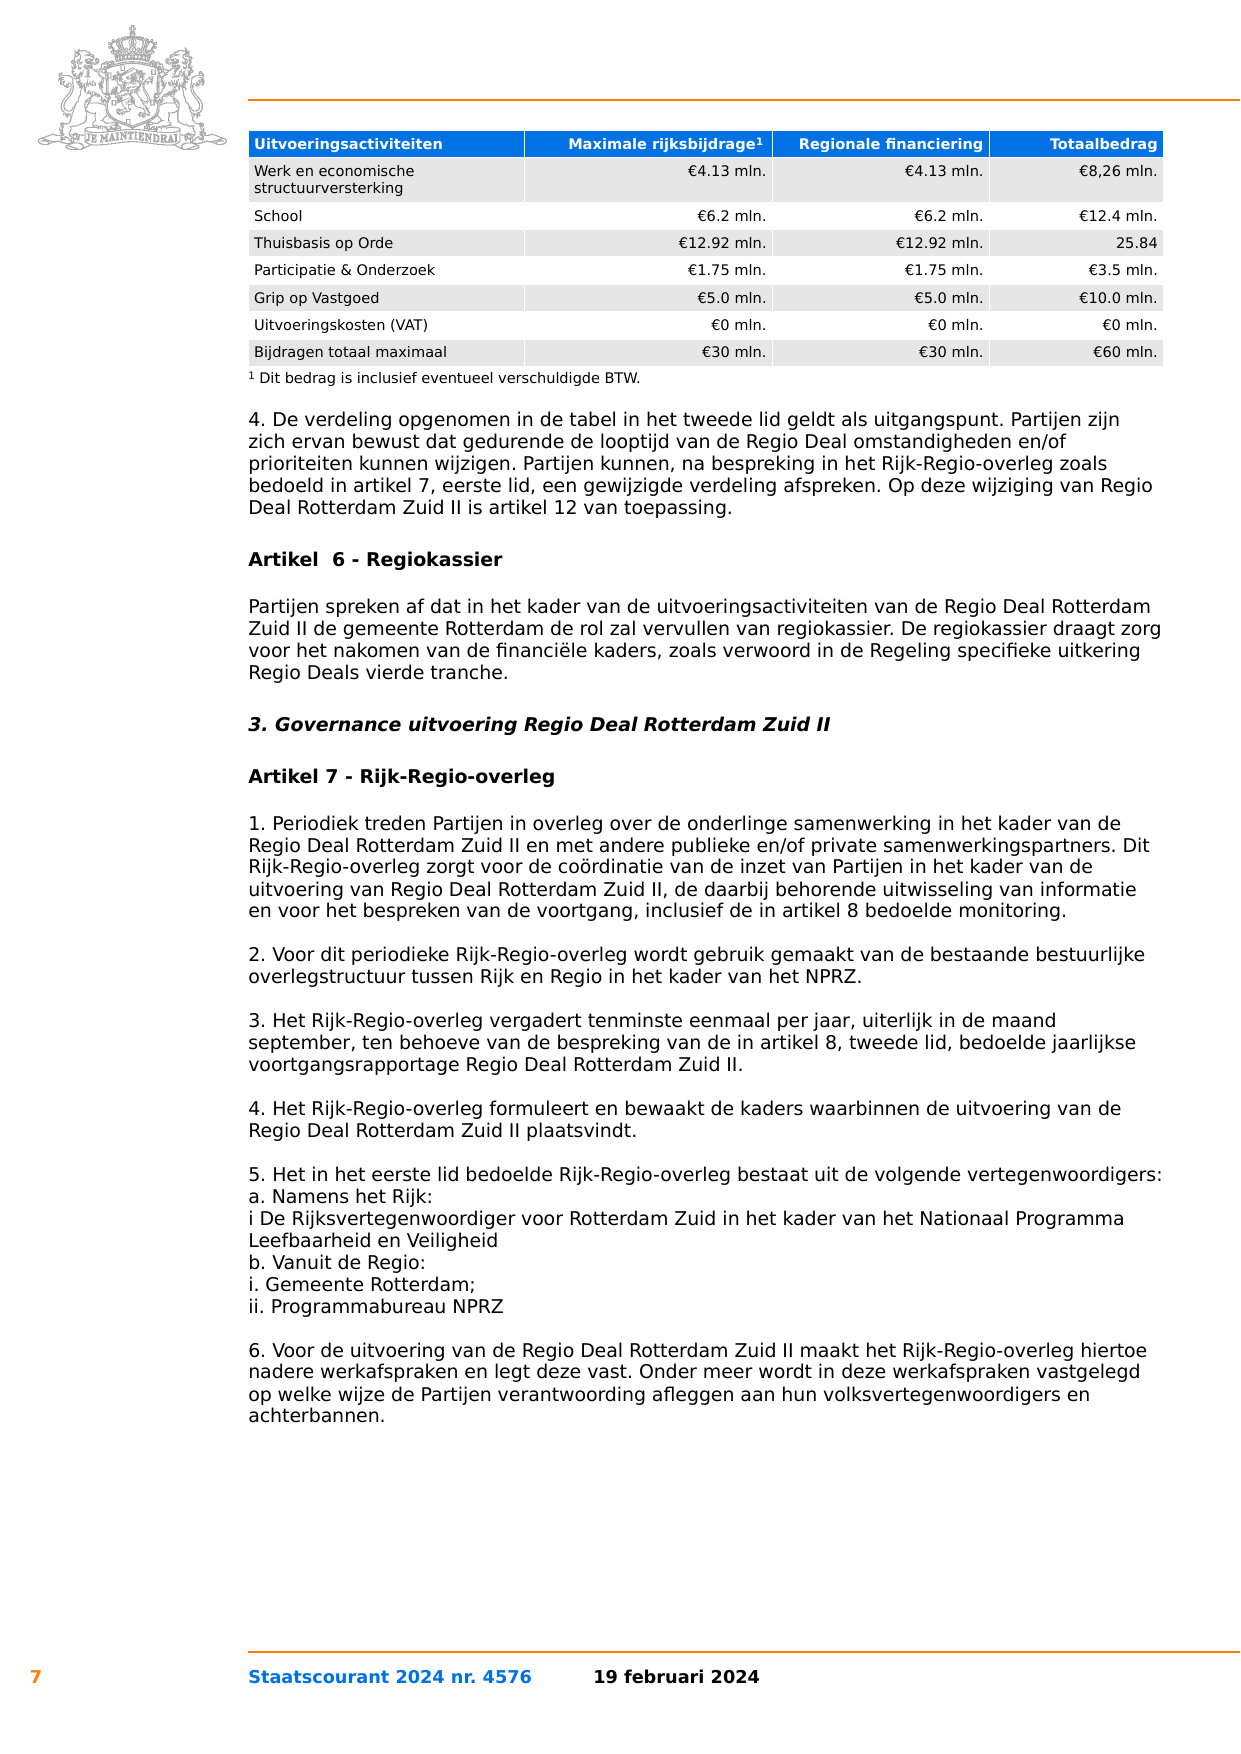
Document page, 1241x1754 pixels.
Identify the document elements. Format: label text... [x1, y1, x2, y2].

table_cell Participatie & Onderzoek [249, 258, 524, 284]
table_cell €0 mln. [990, 312, 1163, 339]
table_cell €5.0 mln. [773, 285, 989, 311]
table_cell €12.4 mln. [990, 203, 1163, 229]
table_cell €30 mln. [525, 340, 772, 366]
text 5. Het in het eerste lid bedoelde Rijk-Regio-overleg bestaat uit de volgende vertegenwoordigers: [248, 1164, 1163, 1186]
table_header Maximale rijksbijdrage1 [525, 131, 772, 157]
table_cell €8,26 mln. [990, 158, 1163, 202]
table_cell €5.0 mln. [525, 285, 772, 311]
table_cell €1.75 mln. [525, 258, 772, 284]
text i De Rijksvertegenwoordiger voor Rotterdam Zuid in het kader van het Nationaal Programma Leefbaarheid en Veiligheid [248, 1208, 1163, 1252]
table_cell €60 mln. [990, 340, 1163, 366]
subtitle Artikel 6 - Regiokassier [248, 549, 1163, 571]
table_cell €1.75 mln. [773, 258, 989, 284]
table_cell €0 mln. [525, 312, 772, 339]
text b. Vanuit de Regio: [248, 1252, 1163, 1274]
picture [38, 25, 227, 150]
table_cell €4.13 mln. [525, 158, 772, 202]
text 6. Voor de uitvoering van de Regio Deal Rotterdam Zuid II maakt het Rijk-Regio-overleg hiertoe nadere werkafspraken en legt deze vast. Onder meer wordt in deze werkafspraken vastgelegd op welke wijze de Partijen verantwoording afleggen aan hun volksvertegenwoordigers en achterbannen. [248, 1339, 1163, 1427]
text 4. Het Rijk-Regio-overleg formuleert en bewaakt de kaders waarbinnen de uitvoering van de Regio Deal Rotterdam Zuid II plaatsvindt. [248, 1098, 1163, 1142]
text ii. Programmabureau NPRZ [248, 1296, 1163, 1318]
subtitle Artikel 7 - Rijk-Regio-overleg [248, 766, 1163, 787]
table_cell Grip op Vastgoed [249, 285, 524, 311]
table_cell €30 mln. [773, 340, 989, 366]
text i. Gemeente Rotterdam; [248, 1274, 1163, 1296]
table_cell Uitvoeringskosten (VAT) [249, 312, 524, 339]
table_cell 25.84 [990, 230, 1163, 256]
table_header Regionale financiering [773, 131, 989, 157]
table_cell €10.0 mln. [990, 285, 1163, 311]
table_cell €3.5 mln. [990, 258, 1163, 284]
text Partijen spreken af dat in het kader van de uitvoeringsactiviteiten van de Regio Deal Rotterdam Zuid II de gemeente Rotterdam de rol zal vervullen van regiokassier. De regiokassier draagt zorg voor het nakomen van de financiële kaders, zoals verwoord in de Regeling specifieke uitkering Regio Deals vierde tranche. [248, 596, 1163, 683]
text a. Namens het Rijk: [248, 1186, 1163, 1208]
text 1. Periodiek treden Partijen in overleg over de onderlinge samenwerking in het kader van de Regio Deal Rotterdam Zuid II en met andere publieke en/of private samenwerkingspartners. Dit Rijk-Regio-overleg zorgt voor de coördinatie van de inzet van Partijen in het kader van de uitvoering van Regio Deal Rotterdam Zuid II, de daarbij behorende uitwisseling van informatie en voor het bespreken van de voortgang, inclusief de in artikel 8 bedoelde monitoring. [248, 812, 1163, 922]
table_cell School [249, 203, 524, 229]
table_cell Bijdragen totaal maximaal [249, 340, 524, 366]
text 3. Het Rijk-Regio-overleg vergadert tenminste eenmaal per jaar, uiterlijk in de maand september, ten behoeve van de bespreking van de in artikel 8, tweede lid, bedoelde jaarlijkse voortgangsrapportage Regio Deal Rotterdam Zuid II. [248, 1010, 1163, 1076]
table_cell Thuisbasis op Orde [249, 230, 524, 256]
table_cell Werk en economische structuurversterking [249, 158, 524, 202]
table_header Totaalbedrag [990, 131, 1163, 157]
table_cell €12.92 mln. [773, 230, 989, 256]
table_cell €6.2 mln. [773, 203, 989, 229]
text 2. Voor dit periodieke Rijk-Regio-overleg wordt gebruik gemaakt van de bestaande bestuurlijke overlegstructuur tussen Rijk en Regio in het kader van het NPRZ. [248, 944, 1163, 988]
text 4. De verdeling opgenomen in de tabel in het tweede lid geldt als uitgangspunt. Partijen zijn zich ervan bewust dat gedurende de looptijd van de Regio Deal omstandigheden en/of prioriteiten kunnen wijzigen. Partijen kunnen, na bespreking in het Rijk-Regio-overleg zoals bedoeld in artikel 7, eerste lid, een gewijzigde verdeling afspreken. Op deze wijziging van Regio Deal Rotterdam Zuid II is artikel 12 van toepassing. [248, 409, 1163, 519]
table_cell €6.2 mln. [525, 203, 772, 229]
table_cell €0 mln. [773, 312, 989, 339]
table_header Uitvoeringsactiviteiten [249, 131, 524, 157]
table_cell €12.92 mln. [525, 230, 772, 256]
table_cell €4.13 mln. [773, 158, 989, 202]
subtitle 3. Governance uitvoering Regio Deal Rotterdam Zuid II [248, 713, 1163, 736]
table_cell 1 Dit bedrag is inclusief eventueel verschuldigde BTW. [248, 367, 1163, 387]
